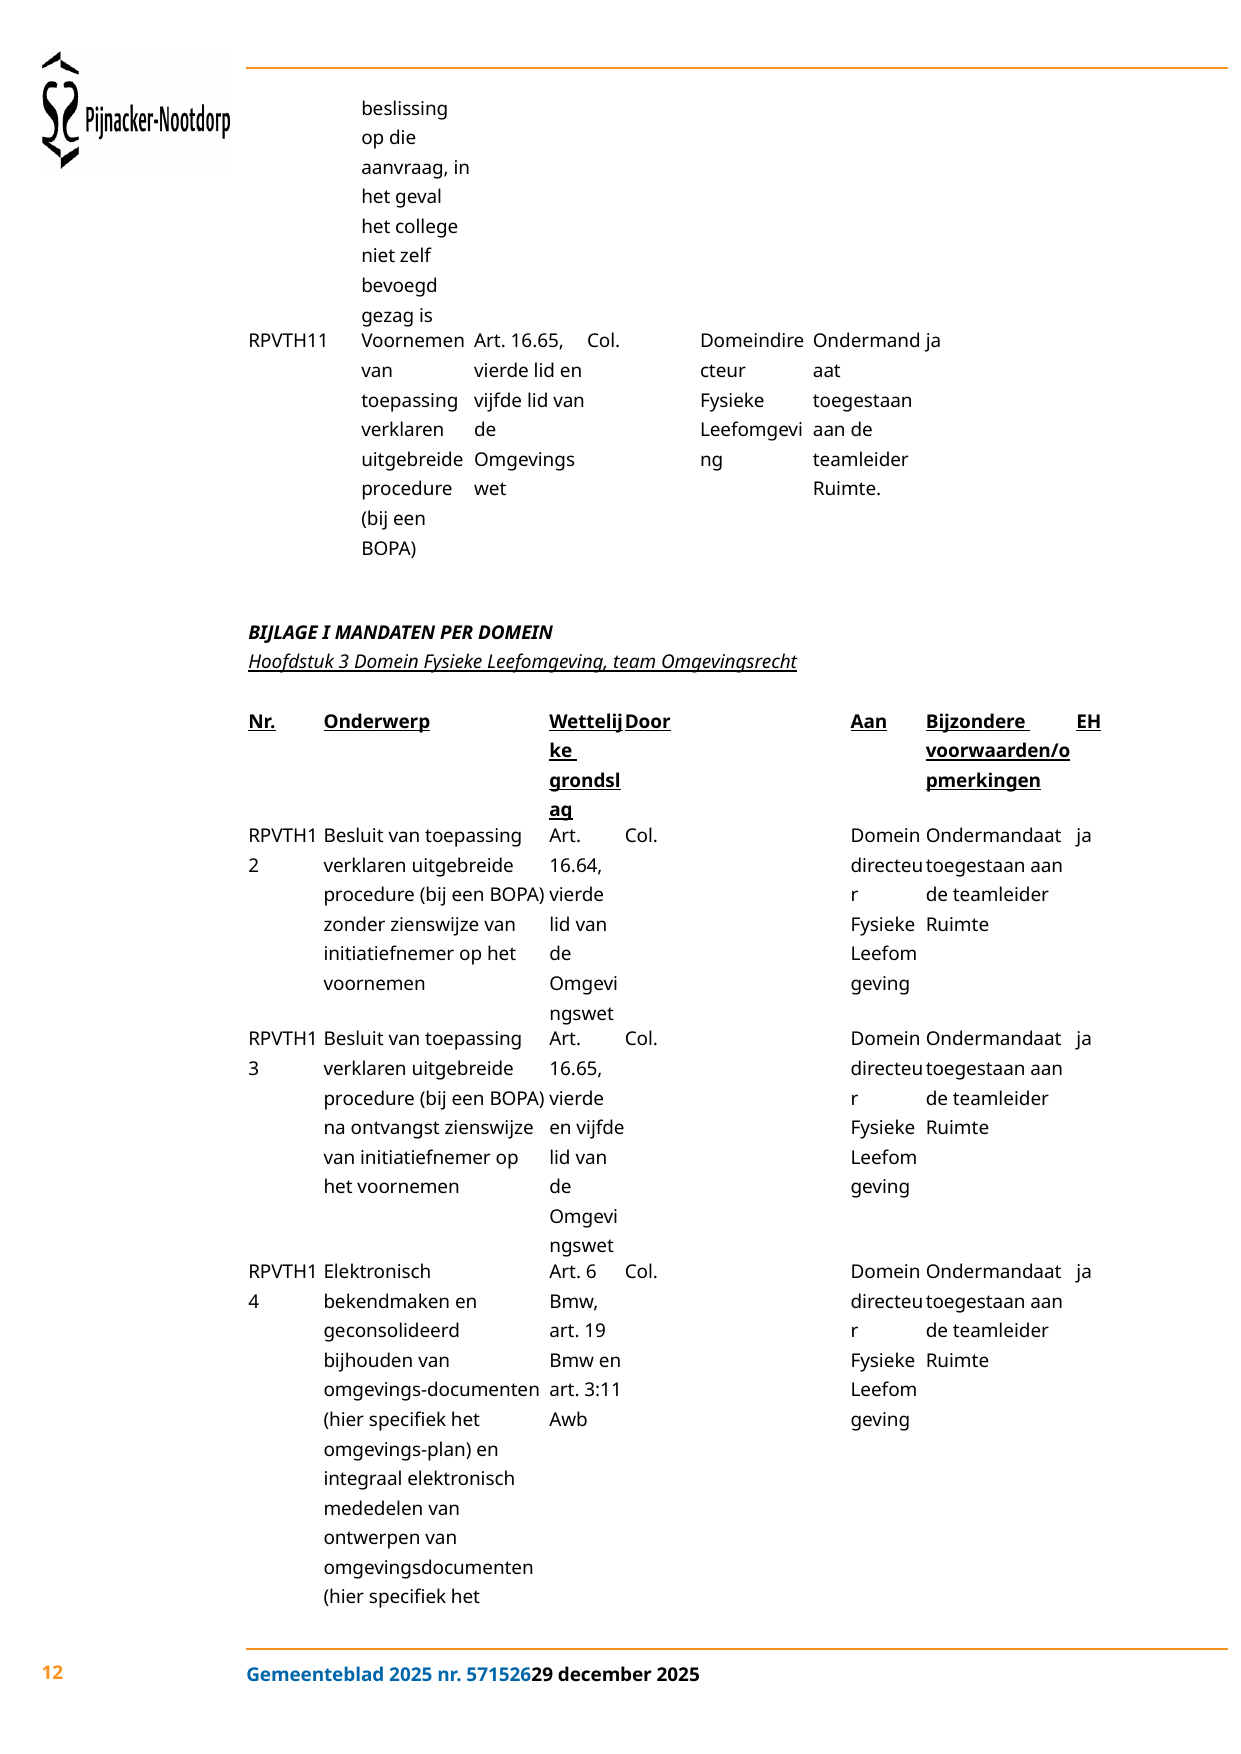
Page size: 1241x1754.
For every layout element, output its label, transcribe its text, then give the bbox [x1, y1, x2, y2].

table_cell Ondermandaat toegestaan aan de teamleider Ruimte [926, 1258, 1076, 1609]
table_cell RPVTH13 [248, 1026, 323, 1258]
table_cell Ondermandaat toegestaan aan de teamleider Ruimte [926, 1026, 1076, 1258]
table_cell Voornemen van toepassing verklaren uitgebreide procedure (bij een BOPA) [361, 328, 474, 560]
table_cell [248, 95, 361, 328]
table_cell [474, 95, 587, 328]
table_cell Art. 16.64, vierde lid van de Omgevingswet [549, 822, 624, 1026]
text Hoofdstuk 3 Domein Fysieke Leefomgeving, team Omgevingsrecht [248, 648, 1152, 674]
table_cell [700, 560, 813, 586]
table_cell ja [926, 328, 1152, 560]
table_cell Art. 6 Bmw, art. 19 Bmw en art. 3:11 Awb [549, 1258, 624, 1609]
table_cell [700, 95, 813, 328]
text BIJLAGE I MANDATEN PER DOMEIN [248, 619, 1152, 645]
table_cell Art. 16.65, vierde lid en vijfde lid van de Omgevingswet [474, 328, 587, 560]
table_cell [813, 560, 926, 586]
table_cell [813, 95, 926, 328]
table_header Aan [850, 708, 926, 822]
table_cell Domeindirecteur Fysieke Leefomgeving [850, 1258, 926, 1609]
table_cell RPVTH11 [248, 328, 361, 560]
table_cell beslissing op die aanvraag, in het geval het college niet zelf bevoegd gezag is [361, 95, 474, 328]
table_cell [474, 560, 587, 586]
table_cell ja [1076, 822, 1152, 1026]
table_cell RPVTH14 [248, 1258, 323, 1609]
table_cell ja [1076, 1026, 1152, 1258]
table_cell Ondermandaat toegestaan aan de teamleider Ruimte. [813, 328, 926, 560]
table_cell Ondermandaat toegestaan aan de teamleider Ruimte [926, 822, 1076, 1026]
table_cell Art. 16.65, vierde en vijfde lid van de Omgevingswet [549, 1026, 624, 1258]
table_cell RPVTH12 [248, 822, 323, 1026]
table_cell Elektronisch bekendmaken en geconsolideerd bijhouden van omgevings-documenten (hier specifiek het omgevings-plan) en integraal elektronisch mededelen van ontwerpen van omgevingsdocumenten (hier specifiek het [323, 1258, 549, 1609]
table_cell [587, 560, 700, 586]
table_cell ja [1076, 1258, 1152, 1609]
table_cell Domeindirecteur Fysieke Leefomgeving [850, 822, 926, 1026]
table_cell Domeindirecteur Fysieke Leefomgeving [850, 1026, 926, 1258]
table_header Onderwerp [323, 708, 549, 822]
table_cell Col. [625, 822, 850, 1026]
table_cell [248, 560, 361, 586]
picture [41, 47, 231, 172]
table_cell [926, 95, 1152, 328]
table_cell Besluit van toepassing verklaren uitgebreide procedure (bij een BOPA) na ontvangst zienswijze van initiatiefnemer op het voornemen [323, 1026, 549, 1258]
table_header Bijzondere voorwaarden/opmerkingen [926, 708, 1076, 822]
table_cell [1039, 560, 1152, 586]
table_header Wettelijke grondslag [549, 708, 624, 822]
table_cell [587, 95, 700, 328]
table_cell Besluit van toepassing verklaren uitgebreide procedure (bij een BOPA) zonder zienswijze van initiatiefnemer op het voornemen [323, 822, 549, 1026]
table_header Nr. [248, 708, 323, 822]
table_cell [361, 560, 474, 586]
table_cell Col. [587, 328, 700, 560]
table_cell Domeindirecteur Fysieke Leefomgeving [700, 328, 813, 560]
table_cell Col. [625, 1026, 850, 1258]
table_cell Col. [625, 1258, 850, 1609]
table_cell [926, 560, 1038, 586]
table_header Door [625, 708, 850, 822]
table_header EH [1076, 708, 1152, 822]
